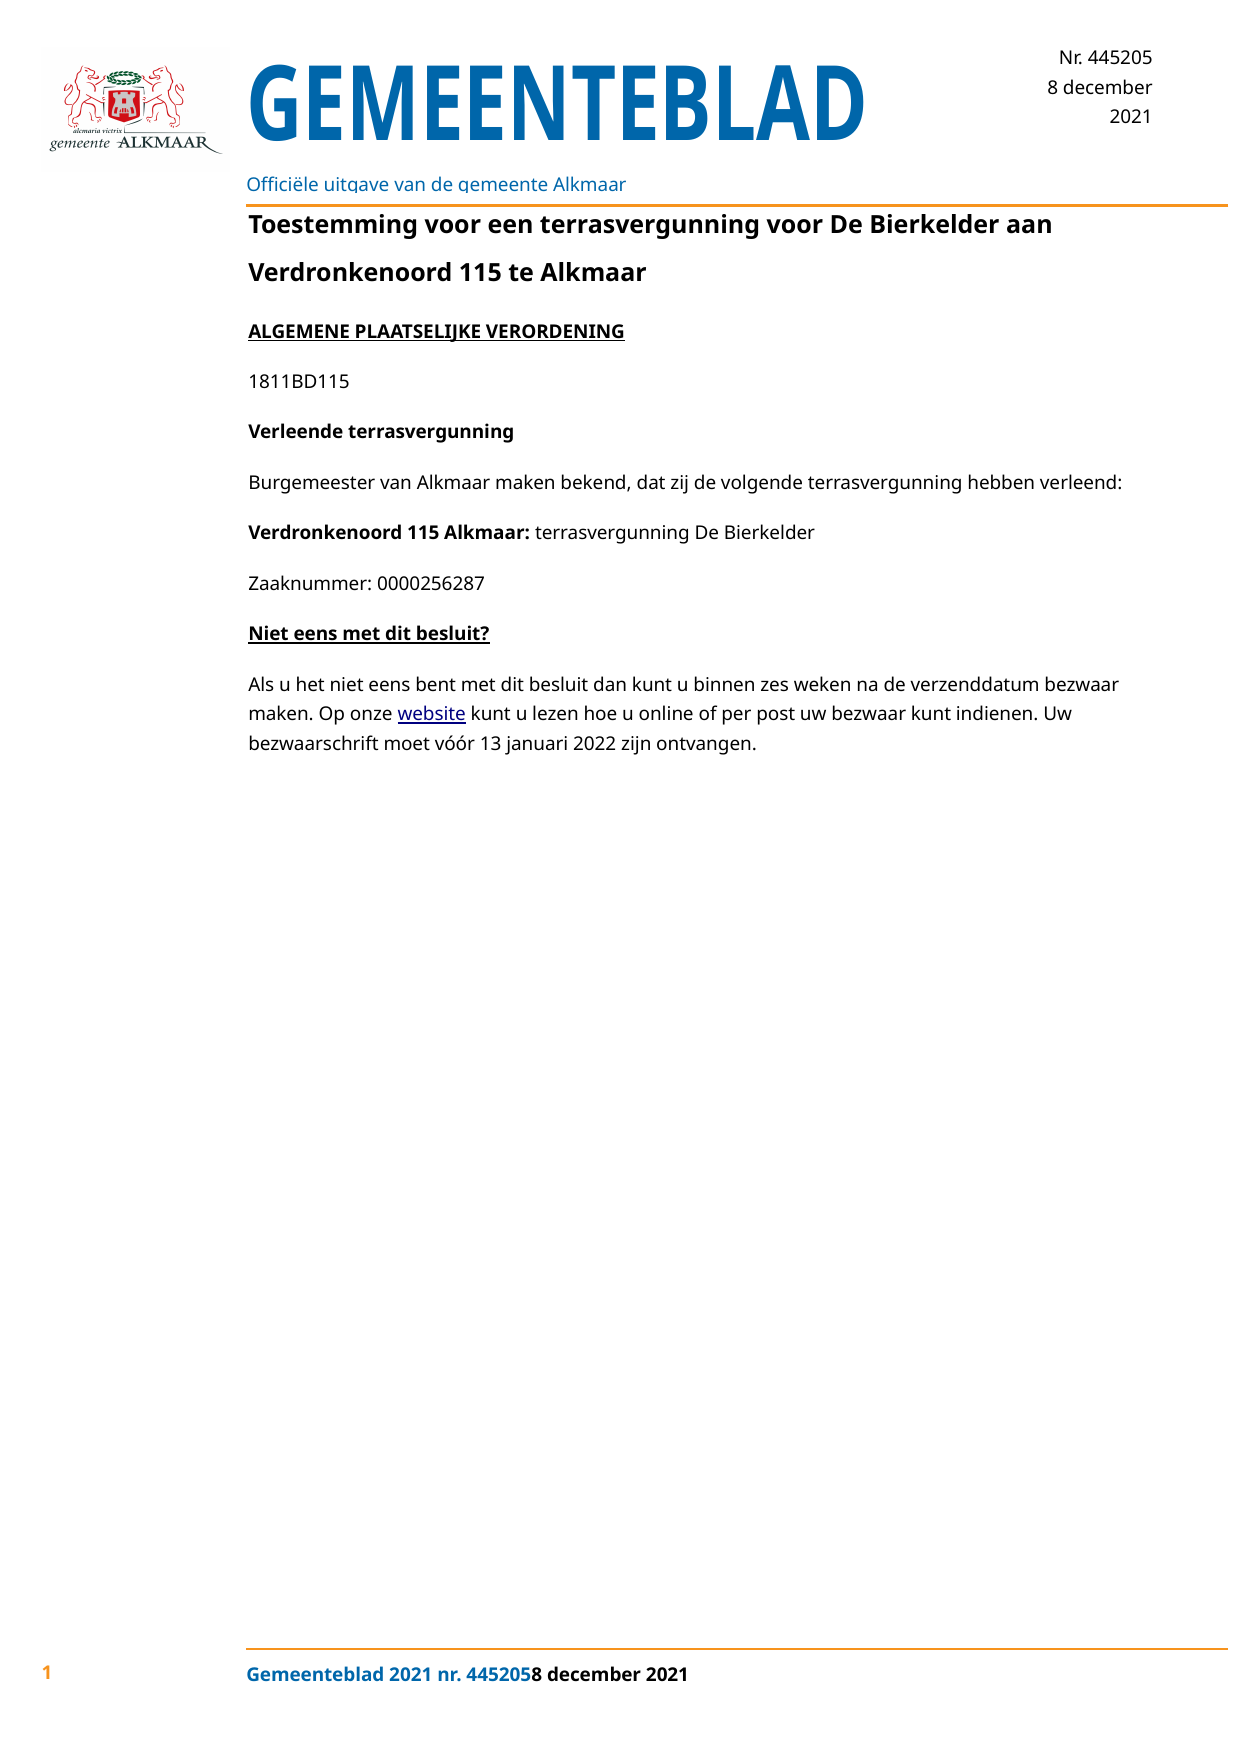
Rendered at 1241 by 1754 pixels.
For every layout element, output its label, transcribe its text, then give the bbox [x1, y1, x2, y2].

text Verleende terrasvergunning [248, 419, 1152, 444]
text Zaaknummer: 0000256287 [248, 570, 1152, 596]
text Niet eens met dit besluit? [248, 620, 1152, 646]
text Verdronkenoord 115 Alkmaar: terrasvergunning De Bierkelder [248, 519, 1152, 545]
text Toestemming voor een terrasvergunning voor De Bierkelder aan Verdronkenoord 115 te Alkmaar [248, 207, 1152, 288]
picture [41, 47, 231, 172]
text ALGEMENE PLAATSELIJKE VERORDENING [248, 318, 1152, 344]
text 1811BD115 [248, 368, 1152, 394]
text Burgemeester van Alkmaar maken bekend, dat zij de volgende terrasvergunning hebben verleend: [248, 469, 1152, 495]
text Als u het niet eens bent met dit besluit dan kunt u binnen zes weken na de verzenddatum bezwaar maken. Op onze website kunt u lezen hoe u online of per post uw bezwaar kunt indienen. Uw bezwaarschrift moet vóór 13 januari 2022 zijn ontvangen. [248, 671, 1152, 756]
